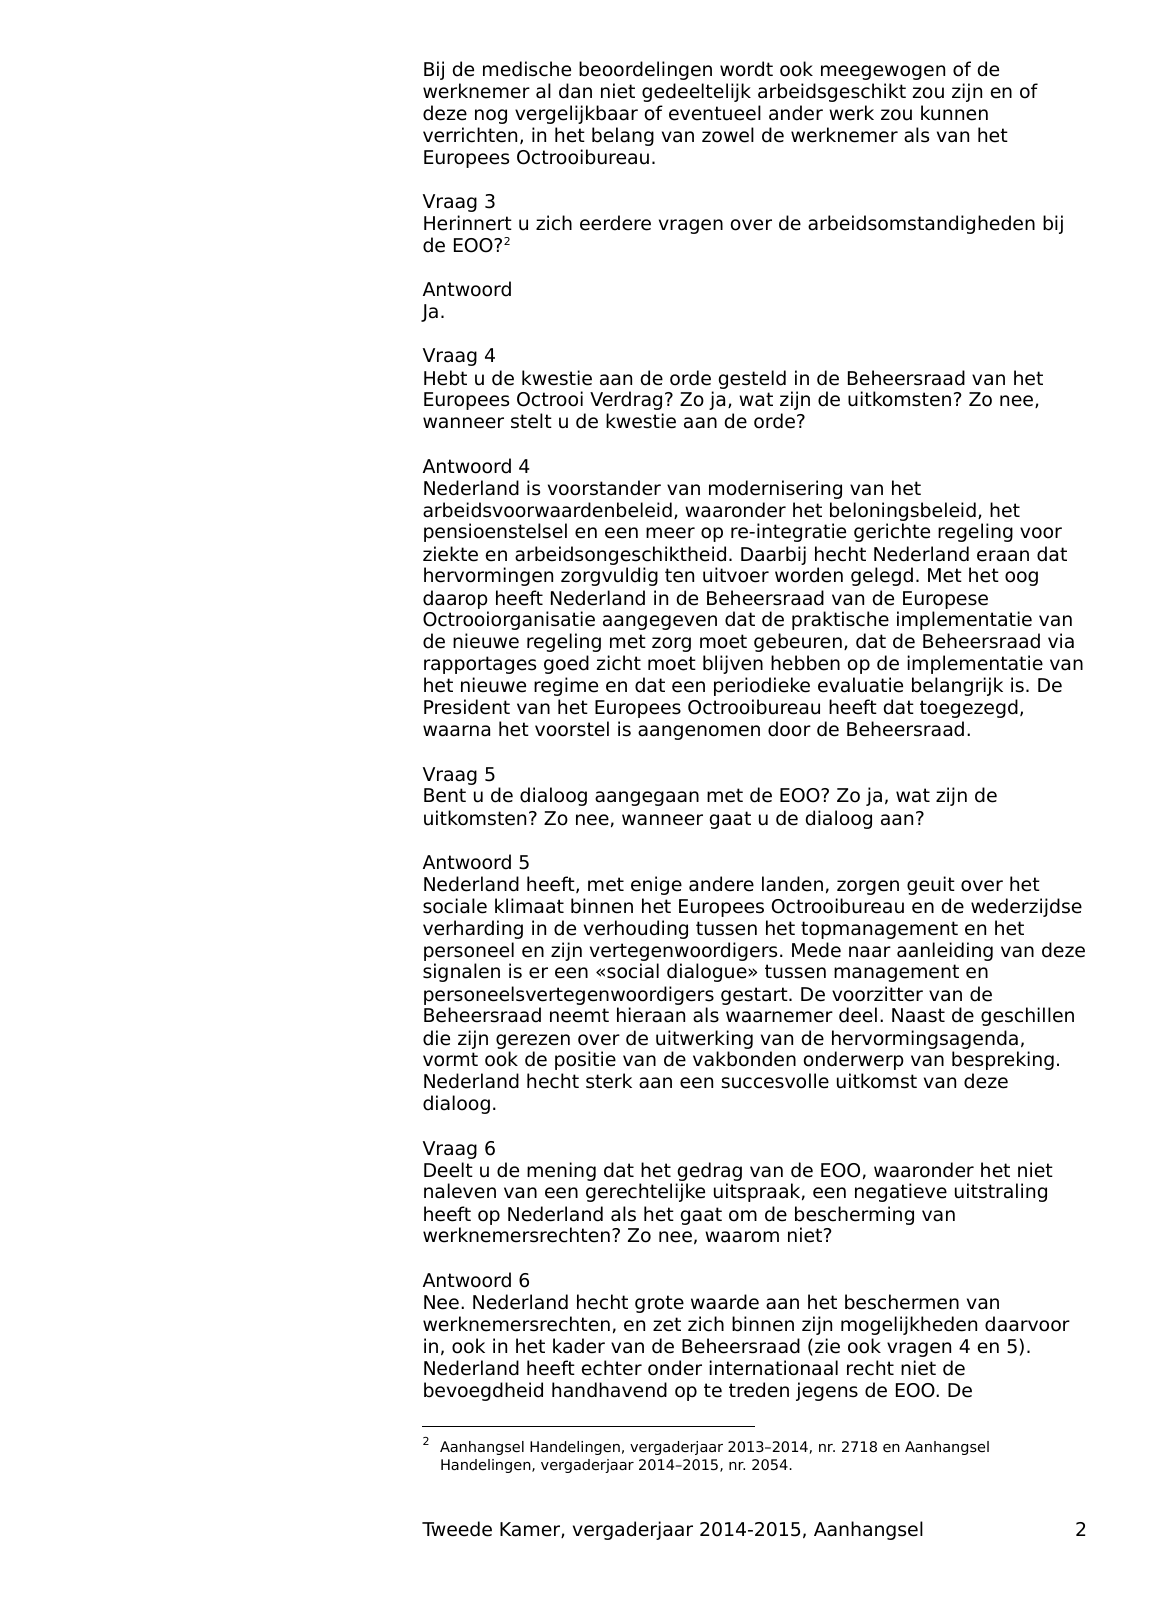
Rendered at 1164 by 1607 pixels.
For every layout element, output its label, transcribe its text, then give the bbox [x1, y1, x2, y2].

text Hebt u de kwestie aan de orde gesteld in de Beheersraad van het Europees Octrooi Verdrag? Zo ja, wat zijn de uitkomsten? Zo nee, wanneer stelt u de kwestie aan de orde? [422, 367, 1087, 433]
text Antwoord 4 [422, 456, 1087, 477]
text Nederland is voorstander van modernisering van het arbeidsvoorwaardenbeleid, waaronder het beloningsbeleid, het pensioenstelsel en een meer op re-integratie gerichte regeling voor ziekte en arbeidsongeschiktheid. Daarbij hecht Nederland eraan dat hervormingen zorgvuldig ten uitvoer worden gelegd. Met het oog daarop heeft Nederland in de Beheersraad van de Europese Octrooiorganisatie aangegeven dat de praktische implementatie van de nieuwe regeling met zorg moet gebeuren, dat de Beheersraad via rapportages goed zicht moet blijven hebben op de implementatie van het nieuwe regime en dat een periodieke evaluatie belangrijk is. De President van het Europees Octrooibureau heeft dat toegezegd, waarna het voorstel is aangenomen door de Beheersraad. [422, 477, 1087, 741]
text Ja. [422, 301, 1087, 323]
text Vraag 6 [422, 1137, 1087, 1159]
text Herinnert u zich eerdere vragen over de arbeidsomstandigheden bij de EOO? [422, 213, 1087, 257]
text Vraag 3 [422, 191, 1087, 213]
text Nee. Nederland hecht grote waarde aan het beschermen van werknemersrechten, en zet zich binnen zijn mogelijkheden daarvoor in, ook in het kader van de Beheersraad (zie ook vragen 4 en 5). Nederland heeft echter onder internationaal recht niet de bevoegdheid handhavend op te treden jegens de EOO. De [422, 1292, 1087, 1401]
text Bent u de dialoog aangegaan met de EOO? Zo ja, wat zijn de uitkomsten? Zo nee, wanneer gaat u de dialoog aan? [422, 785, 1087, 829]
text Antwoord [422, 279, 1087, 301]
text Deelt u de mening dat het gedrag van de EOO, waaronder het niet naleven van een gerechtelijke uitspraak, een negatieve uitstraling heeft op Nederland als het gaat om de bescherming van werknemersrechten? Zo nee, waarom niet? [422, 1159, 1087, 1247]
text Vraag 5 [422, 763, 1087, 785]
text Antwoord 6 [422, 1269, 1087, 1292]
text Nederland heeft, met enige andere landen, zorgen geuit over het sociale klimaat binnen het Europees Octrooibureau en de wederzijdse verharding in de verhouding tussen het topmanagement en het personeel en zijn vertegenwoordigers. Mede naar aanleiding van deze signalen is er een «social dialogue» tussen management en personeelsvertegenwoordigers gestart. De voorzitter van de Beheersraad neemt hieraan als waarnemer deel. Naast de geschillen die zijn gerezen over de uitwerking van de hervormingsagenda, vormt ook de positie van de vakbonden onderwerp van bespreking. Nederland hecht sterk aan een succesvolle uitkomst van deze dialoog. [422, 873, 1087, 1115]
text Bij de medische beoordelingen wordt ook meegewogen of de werknemer al dan niet gedeeltelijk arbeidsgeschikt zou zijn en of deze nog vergelijkbaar of eventueel ander werk zou kunnen verrichten, in het belang van zowel de werknemer als van het Europees Octrooibureau. [422, 59, 1087, 169]
text Aanhangsel Handelingen, vergaderjaar 2013–2014, nr. 2718 en Aanhangsel Handelingen, vergaderjaar 2014–2015, nr. 2054. [422, 1435, 1087, 1474]
text Vraag 4 [422, 345, 1087, 367]
text Antwoord 5 [422, 852, 1087, 873]
